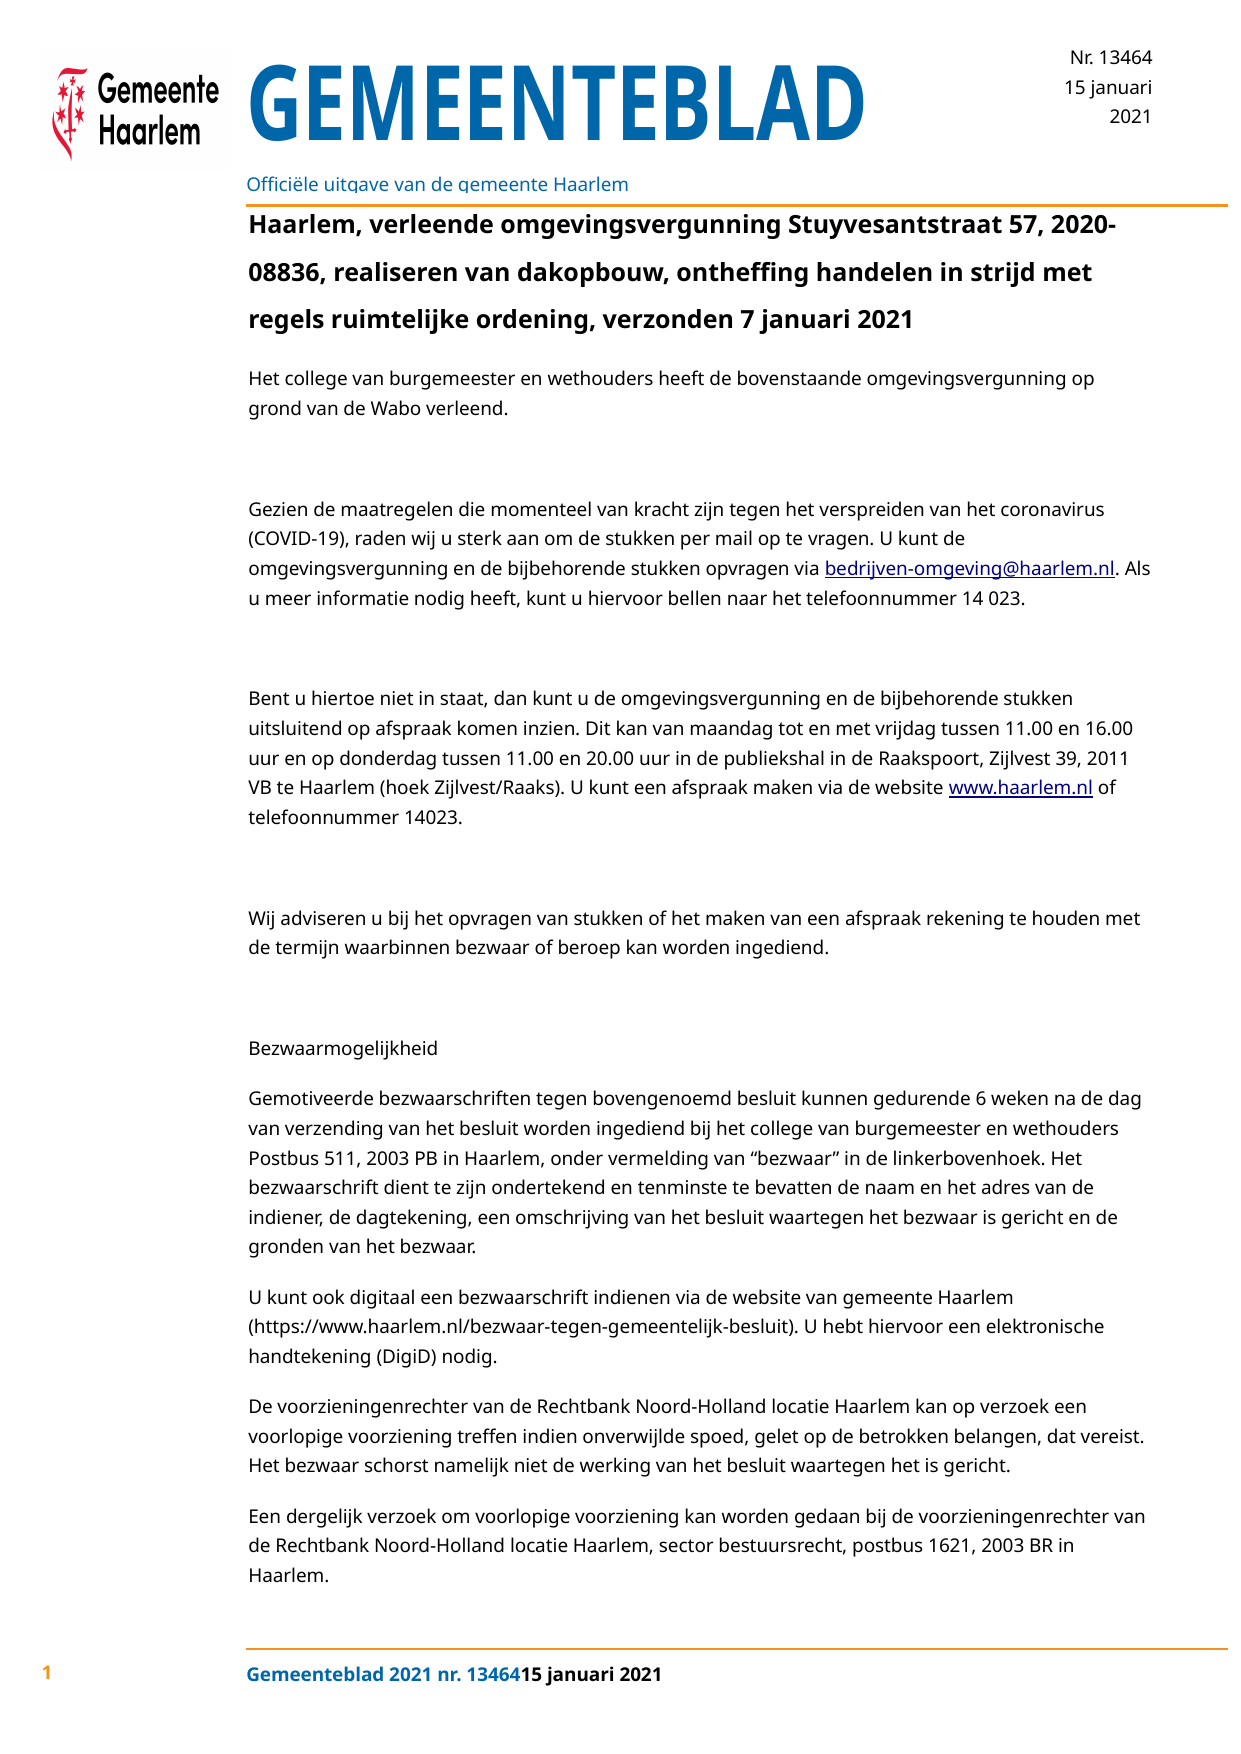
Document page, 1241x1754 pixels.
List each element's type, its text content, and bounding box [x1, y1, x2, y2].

text Bent u hiertoe niet in staat, dan kunt u de omgevingsvergunning en de bijbehorende stukken uitsluitend op afspraak komen inzien. Dit kan van maandag tot en met vrijdag tussen 11.00 en 16.00 uur en op donderdag tussen 11.00 en 20.00 uur in de publiekshal in de Raakspoort, Zijlvest 39, 2011 VB te Haarlem (hoek Zijlvest/Raaks). U kunt een afspraak maken via de website www.haarlem.nl of telefoonnummer 14023. [248, 686, 1152, 829]
picture [41, 47, 231, 172]
text Bezwaarmogelijkheid [248, 1035, 1152, 1061]
text Gezien de maatregelen die momenteel van kracht zijn tegen het verspreiden van het coronavirus (COVID-19), raden wij u sterk aan om de stukken per mail op te vragen. U kunt de omgevingsvergunning en de bijbehorende stukken opvragen via bedrijven-omgeving@haarlem.nl. Als u meer informatie nodig heeft, kunt u hiervoor bellen naar het telefoonnummer 14 023. [248, 496, 1152, 610]
text Wij adviseren u bij het opvragen van stukken of het maken van een afspraak rekening te houden met de termijn waarbinnen bezwaar of beroep kan worden ingediend. [248, 905, 1152, 960]
text Het college van burgemeester en wethouders heeft de bovenstaande omgevingsvergunning op grond van de Wabo verleend. [248, 366, 1152, 421]
text U kunt ook digitaal een bezwaarschrift indienen via de website van gemeente Haarlem (https://www.haarlem.nl/bezwaar-tegen-gemeentelijk-besluit). U hebt hiervoor een elektronische handtekening (DigiD) nodig. [248, 1284, 1152, 1369]
text Gemotiveerde bezwaarschriften tegen bovengenoemd besluit kunnen gedurende 6 weken na de dag van verzending van het besluit worden ingediend bij het college van burgemeester en wethouders Postbus 511, 2003 PB in Haarlem, onder vermelding van “bezwaar” in de linkerbovenhoek. Het bezwaarschrift dient te zijn ondertekend en tenminste te bevatten de naam en het adres van de indiener, de dagtekening, een omschrijving van het besluit waartegen het bezwaar is gericht en de gronden van het bezwaar. [248, 1086, 1152, 1259]
text Een dergelijk verzoek om voorlopige voorziening kan worden gedaan bij de voorzieningenrechter van de Rechtbank Noord-Holland locatie Haarlem, sector bestuursrecht, postbus 1621, 2003 BR in Haarlem. [248, 1503, 1152, 1588]
text De voorzieningenrechter van de Rechtbank Noord-Holland locatie Haarlem kan op verzoek een voorlopige voorziening treffen indien onverwijlde spoed, gelet op de betrokken belangen, dat vereist. Het bezwaar schorst namelijk niet de werking van het besluit waartegen het is gericht. [248, 1393, 1152, 1478]
text Haarlem, verleende omgevingsvergunning Stuyvesantstraat 57, 2020-08836, realiseren van dakopbouw, ontheffing handelen in strijd met regels ruimtelijke ordening, verzonden 7 januari 2021 [248, 207, 1152, 336]
